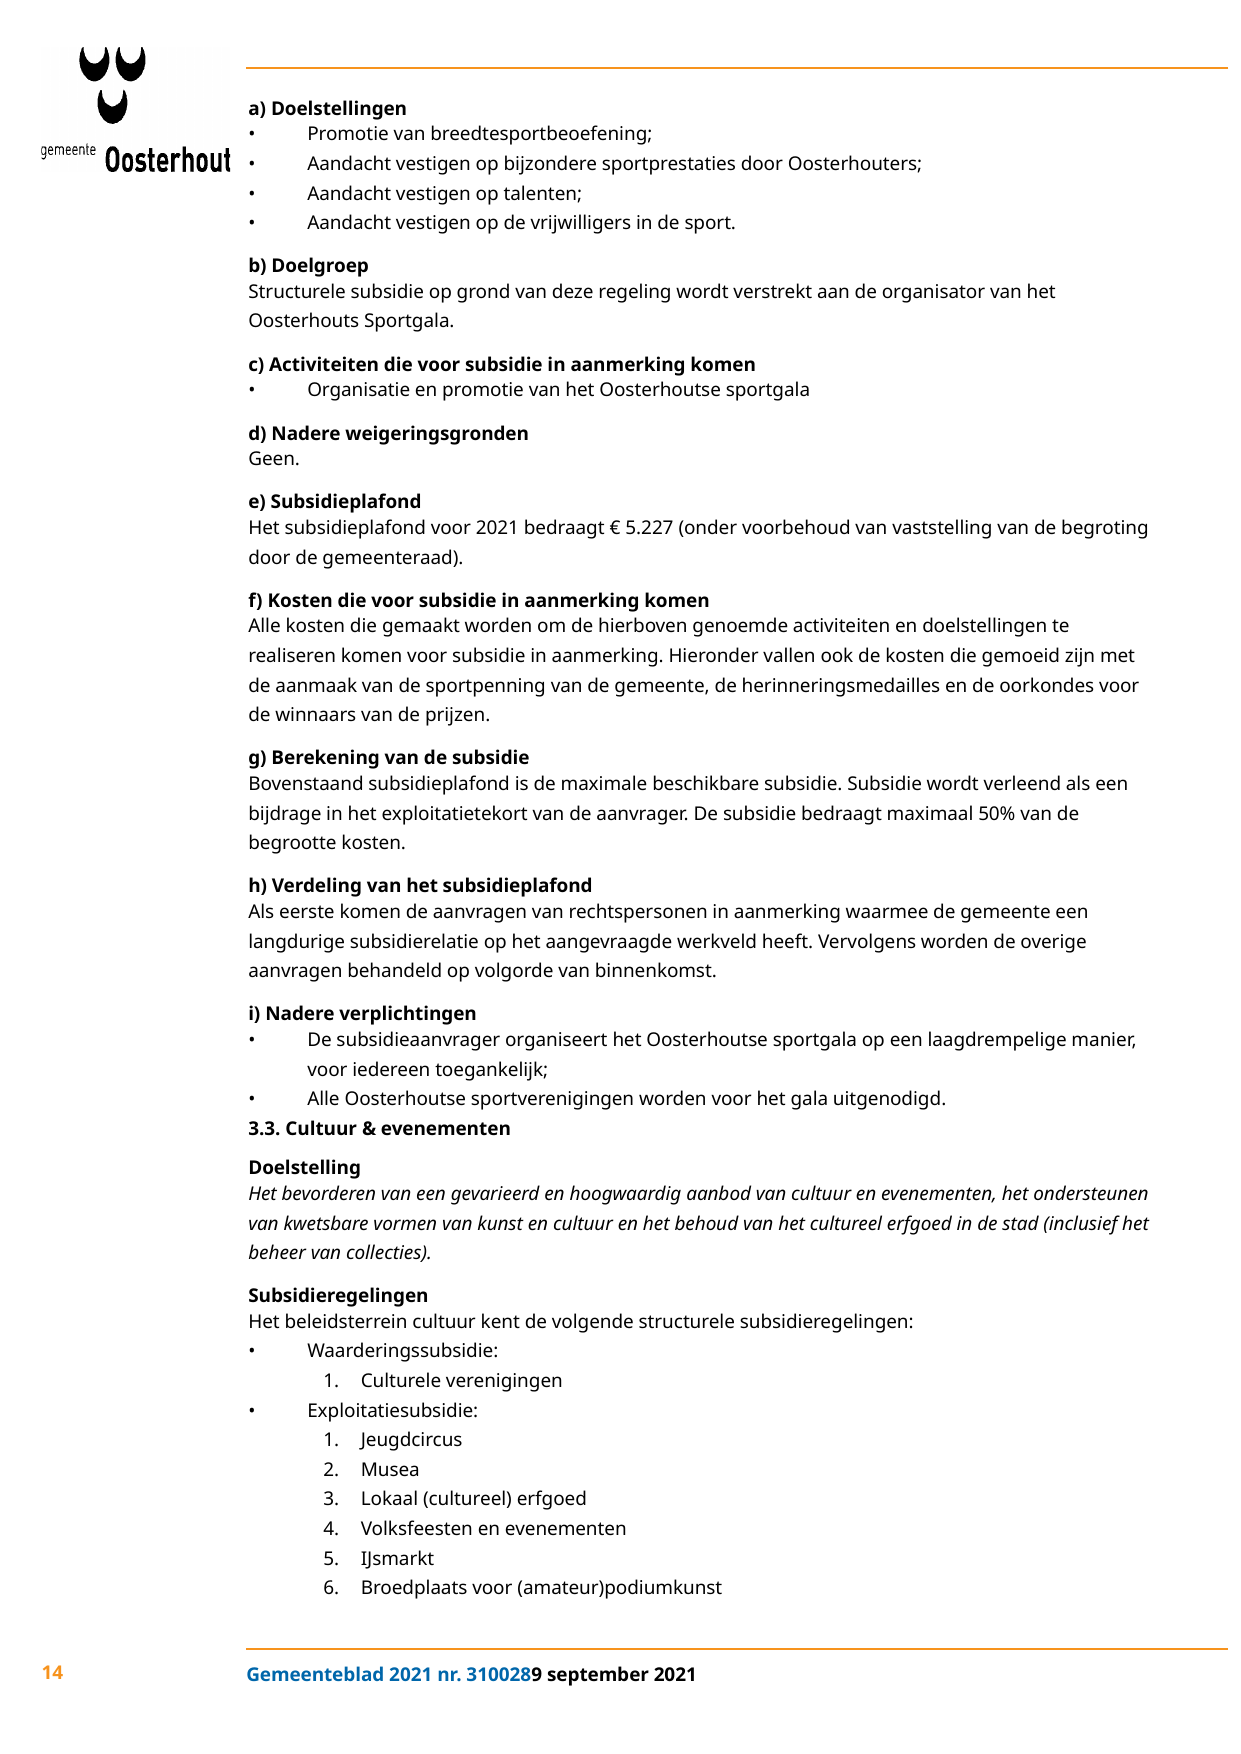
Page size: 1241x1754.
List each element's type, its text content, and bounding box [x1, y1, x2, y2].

text Subsidieregelingen [248, 1282, 1152, 1308]
text g) Berekening van de subsidie [248, 744, 1152, 770]
text Structurele subsidie op grond van deze regeling wordt verstrekt aan de organisator van het Oosterhouts Sportgala. [248, 278, 1152, 333]
text Als eerste komen de aanvragen van rechtspersonen in aanmerking waarmee de gemeente een langdurige subsidierelatie op het aangevraagde werkveld heeft. Vervolgens worden de overige aanvragen behandeld op volgorde van binnenkomst. [248, 898, 1152, 983]
list Exploitatiesubsidie: [248, 1397, 1152, 1423]
list Waarderingssubsidie: [248, 1338, 1152, 1363]
list Lokaal (cultureel) erfgoed [323, 1486, 1152, 1511]
text 3.3. Cultuur & evenementen [248, 1115, 1152, 1141]
list Volksfeesten en evenementen [323, 1515, 1152, 1541]
text Het bevorderen van een gevarieerd en hoogwaardig aanbod van cultuur en evenementen, het ondersteunen van kwetsbare vormen van kunst en cultuur en het behoud van het cultureel erfgoed in de stad (inclusief het beheer van collecties). [248, 1180, 1152, 1265]
list Aandacht vestigen op de vrijwilligers in de sport. [248, 209, 1152, 235]
list Culturele verenigingen [323, 1367, 1152, 1393]
list Broedplaats voor (amateur)podiumkunst [323, 1574, 1152, 1600]
text Doelstelling [248, 1154, 1152, 1180]
text Bovenstaand subsidieplafond is de maximale beschikbare subsidie. Subsidie wordt verleend als een bijdrage in het exploitatietekort van de aanvrager. De subsidie bedraagt maximaal 50% van de begrootte kosten. [248, 770, 1152, 855]
text i) Nadere verplichtingen [248, 1001, 1152, 1026]
list Aandacht vestigen op bijzondere sportprestaties door Oosterhouters; [248, 150, 1152, 176]
text Het subsidieplafond voor 2021 bedraagt € 5.227 (onder voorbehoud van vaststelling van de begroting door de gemeenteraad). [248, 514, 1152, 569]
text h) Verdeling van het subsidieplafond [248, 873, 1152, 898]
list De subsidieaanvrager organiseert het Oosterhoutse sportgala op een laagdrempelige manier, voor iedereen toegankelijk; [248, 1026, 1152, 1082]
text a) Doelstellingen [248, 95, 1152, 121]
list Jeugdcircus [323, 1426, 1152, 1452]
text b) Doelgroep [248, 252, 1152, 278]
picture [41, 47, 231, 172]
list Organisatie en promotie van het Oosterhoutse sportgala [248, 377, 1152, 402]
list Aandacht vestigen op talenten; [248, 180, 1152, 205]
list Promotie van breedtesportbeoefening; [248, 121, 1152, 146]
text c) Activiteiten die voor subsidie in aanmerking komen [248, 351, 1152, 377]
text f) Kosten die voor subsidie in aanmerking komen [248, 587, 1152, 613]
text e) Subsidieplafond [248, 488, 1152, 514]
text d) Nadere weigeringsgronden [248, 420, 1152, 445]
text Het beleidsterrein cultuur kent de volgende structurele subsidieregelingen: [248, 1308, 1152, 1334]
list Alle Oosterhoutse sportverenigingen worden voor het gala uitgenodigd. [248, 1086, 1152, 1111]
list Musea [323, 1456, 1152, 1482]
list IJsmarkt [323, 1545, 1152, 1571]
text Geen. [248, 445, 1152, 471]
text Alle kosten die gemaakt worden om de hierboven genoemde activiteiten en doelstellingen te realiseren komen voor subsidie in aanmerking. Hieronder vallen ook de kosten die gemoeid zijn met de aanmaak van de sportpenning van de gemeente, de herinneringsmedailles en de oorkondes voor de winnaars van de prijzen. [248, 613, 1152, 727]
